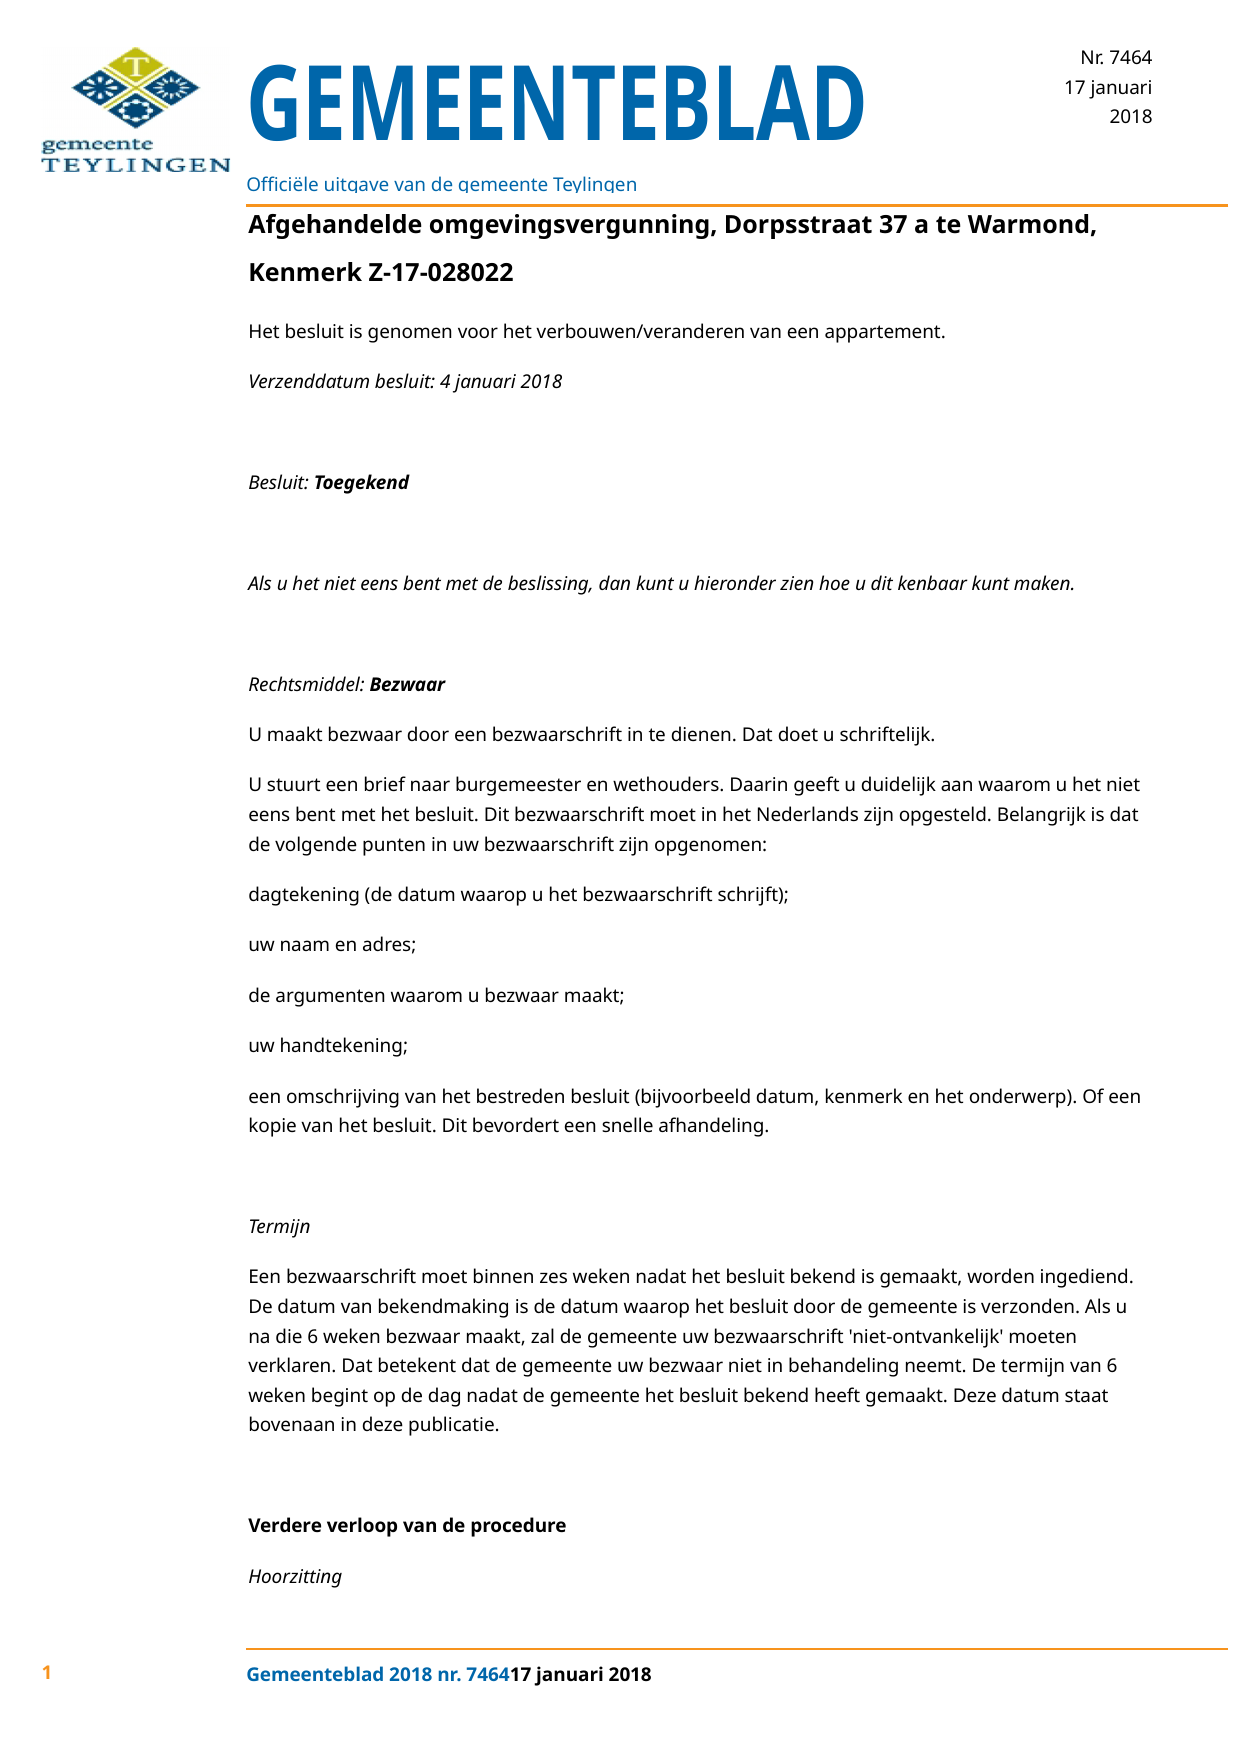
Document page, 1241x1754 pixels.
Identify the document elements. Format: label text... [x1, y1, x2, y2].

text uw naam en adres; [248, 932, 1152, 957]
text Het besluit is genomen voor het verbouwen/veranderen van een appartement. [248, 318, 1152, 344]
text Termijn [248, 1213, 1152, 1239]
picture [41, 47, 231, 172]
text Hoorzitting [248, 1563, 1152, 1589]
text uw handtekening; [248, 1032, 1152, 1058]
text Verzenddatum besluit: 4 januari 2018 [248, 368, 1152, 394]
text dagtekening (de datum waarop u het bezwaarschrift schrijft); [248, 881, 1152, 907]
text de argumenten waarom u bezwaar maakt; [248, 982, 1152, 1008]
text Besluit: Toegekend [248, 469, 1152, 495]
text Een bezwaarschrift moet binnen zes weken nadat het besluit bekend is gemaakt, worden ingediend. De datum van bekendmaking is de datum waarop het besluit door de gemeente is verzonden. Als u na die 6 weken bezwaar maakt, zal de gemeente uw bezwaarschrift 'niet-ontvankelijk' moeten verklaren. Dat betekent dat de gemeente uw bezwaar niet in behandeling neemt. De termijn van 6 weken begint op de dag nadat de gemeente het besluit bekend heeft gemaakt. Deze datum staat bovenaan in deze publicatie. [248, 1264, 1152, 1437]
text Afgehandelde omgevingsvergunning, Dorpsstraat 37 a te Warmond, Kenmerk Z-17-028022 [248, 207, 1152, 288]
text Rechtsmiddel: Bezwaar [248, 671, 1152, 697]
text U stuurt een brief naar burgemeester en wethouders. Daarin geeft u duidelijk aan waarom u het niet eens bent met het besluit. Dit bezwaarschrift moet in het Nederlands zijn opgesteld. Belangrijk is dat de volgende punten in uw bezwaarschrift zijn opgenomen: [248, 772, 1152, 857]
text Als u het niet eens bent met de beslissing, dan kunt u hieronder zien hoe u dit kenbaar kunt maken. [248, 570, 1152, 596]
text een omschrijving van het bestreden besluit (bijvoorbeeld datum, kenmerk en het onderwerp). Of een kopie van het besluit. Dit bevordert een snelle afhandeling. [248, 1083, 1152, 1138]
text Verdere verloop van de procedure [248, 1512, 1152, 1538]
text U maakt bezwaar door een bezwaarschrift in te dienen. Dat doet u schriftelijk. [248, 721, 1152, 747]
